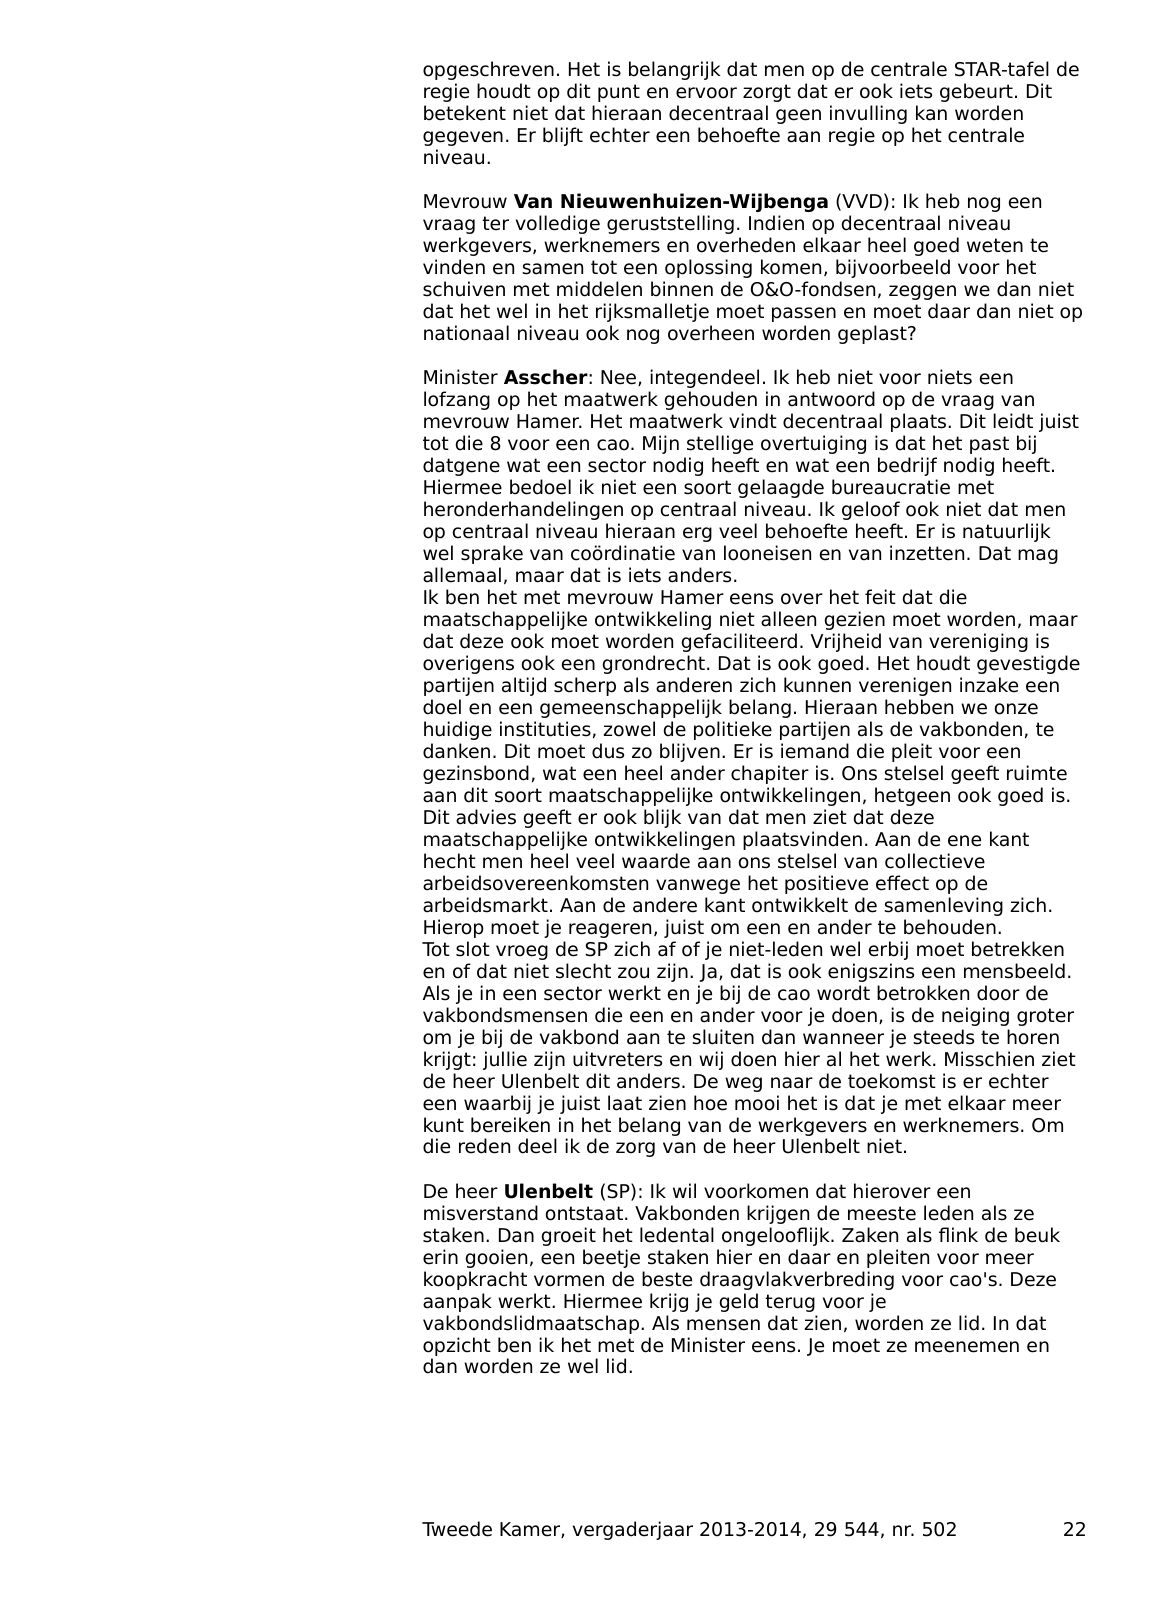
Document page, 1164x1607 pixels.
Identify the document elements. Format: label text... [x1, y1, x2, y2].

text Tot slot vroeg de SP zich af of je niet-leden wel erbij moet betrekken en of dat niet slecht zou zijn. Ja, dat is ook enigszins een mensbeeld. Als je in een sector werkt en je bij de cao wordt betrokken door de vakbondsmensen die een en ander voor je doen, is de neiging groter om je bij de vakbond aan te sluiten dan wanneer je steeds te horen krijgt: jullie zijn uitvreters en wij doen hier al het werk. Misschien ziet de heer Ulenbelt dit anders. De weg naar de toekomst is er echter een waarbij je juist laat zien hoe mooi het is dat je met elkaar meer kunt bereiken in het belang van de werkgevers en werknemers. Om die reden deel ik de zorg van de heer Ulenbelt niet. [422, 939, 1087, 1158]
text Mevrouw Van Nieuwenhuizen-Wijbenga (VVD): Ik heb nog een vraag ter volledige geruststelling. Indien op decentraal niveau werkgevers, werknemers en overheden elkaar heel goed weten te vinden en samen tot een oplossing komen, bijvoorbeeld voor het schuiven met middelen binnen de O&O-fondsen, zeggen we dan niet dat het wel in het rijksmalletje moet passen en moet daar dan niet op nationaal niveau ook nog overheen worden geplast? [422, 191, 1087, 345]
text Ik ben het met mevrouw Hamer eens over het feit dat die maatschappelijke ontwikkeling niet alleen gezien moet worden, maar dat deze ook moet worden gefaciliteerd. Vrijheid van vereniging is overigens ook een grondrecht. Dat is ook goed. Het houdt gevestigde partijen altijd scherp als anderen zich kunnen verenigen inzake een doel en een gemeenschappelijk belang. Hieraan hebben we onze huidige instituties, zowel de politieke partijen als de vakbonden, te danken. Dit moet dus zo blijven. Er is iemand die pleit voor een gezinsbond, wat een heel ander chapiter is. Ons stelsel geeft ruimte aan dit soort maatschappelijke ontwikkelingen, hetgeen ook goed is. Dit advies geeft er ook blijk van dat men ziet dat deze maatschappelijke ontwikkelingen plaatsvinden. Aan de ene kant hecht men heel veel waarde aan ons stelsel van collectieve arbeidsovereenkomsten vanwege het positieve effect op de arbeidsmarkt. Aan de andere kant ontwikkelt de samenleving zich. Hierop moet je reageren, juist om een en ander te behouden. [422, 587, 1087, 939]
text De heer Ulenbelt (SP): Ik wil voorkomen dat hierover een misverstand ontstaat. Vakbonden krijgen de meeste leden als ze staken. Dan groeit het ledental ongelooflijk. Zaken als flink de beuk erin gooien, een beetje staken hier en daar en pleiten voor meer koopkracht vormen de beste draagvlakverbreding voor cao's. Deze aanpak werkt. Hiermee krijg je geld terug voor je vakbondslidmaatschap. Als mensen dat zien, worden ze lid. In dat opzicht ben ik het met de Minister eens. Je moet ze meenemen en dan worden ze wel lid. [422, 1181, 1087, 1378]
text opgeschreven. Het is belangrijk dat men op de centrale STAR-tafel de regie houdt op dit punt en ervoor zorgt dat er ook iets gebeurt. Dit betekent niet dat hieraan decentraal geen invulling kan worden gegeven. Er blijft echter een behoefte aan regie op het centrale niveau. [422, 59, 1087, 169]
text Minister Asscher: Nee, integendeel. Ik heb niet voor niets een lofzang op het maatwerk gehouden in antwoord op de vraag van mevrouw Hamer. Het maatwerk vindt decentraal plaats. Dit leidt juist tot die 8 voor een cao. Mijn stellige overtuiging is dat het past bij datgene wat een sector nodig heeft en wat een bedrijf nodig heeft. Hiermee bedoel ik niet een soort gelaagde bureaucratie met heronderhandelingen op centraal niveau. Ik geloof ook niet dat men op centraal niveau hieraan erg veel behoefte heeft. Er is natuurlijk wel sprake van coördinatie van looneisen en van inzetten. Dat mag allemaal, maar dat is iets anders. [422, 367, 1087, 587]
